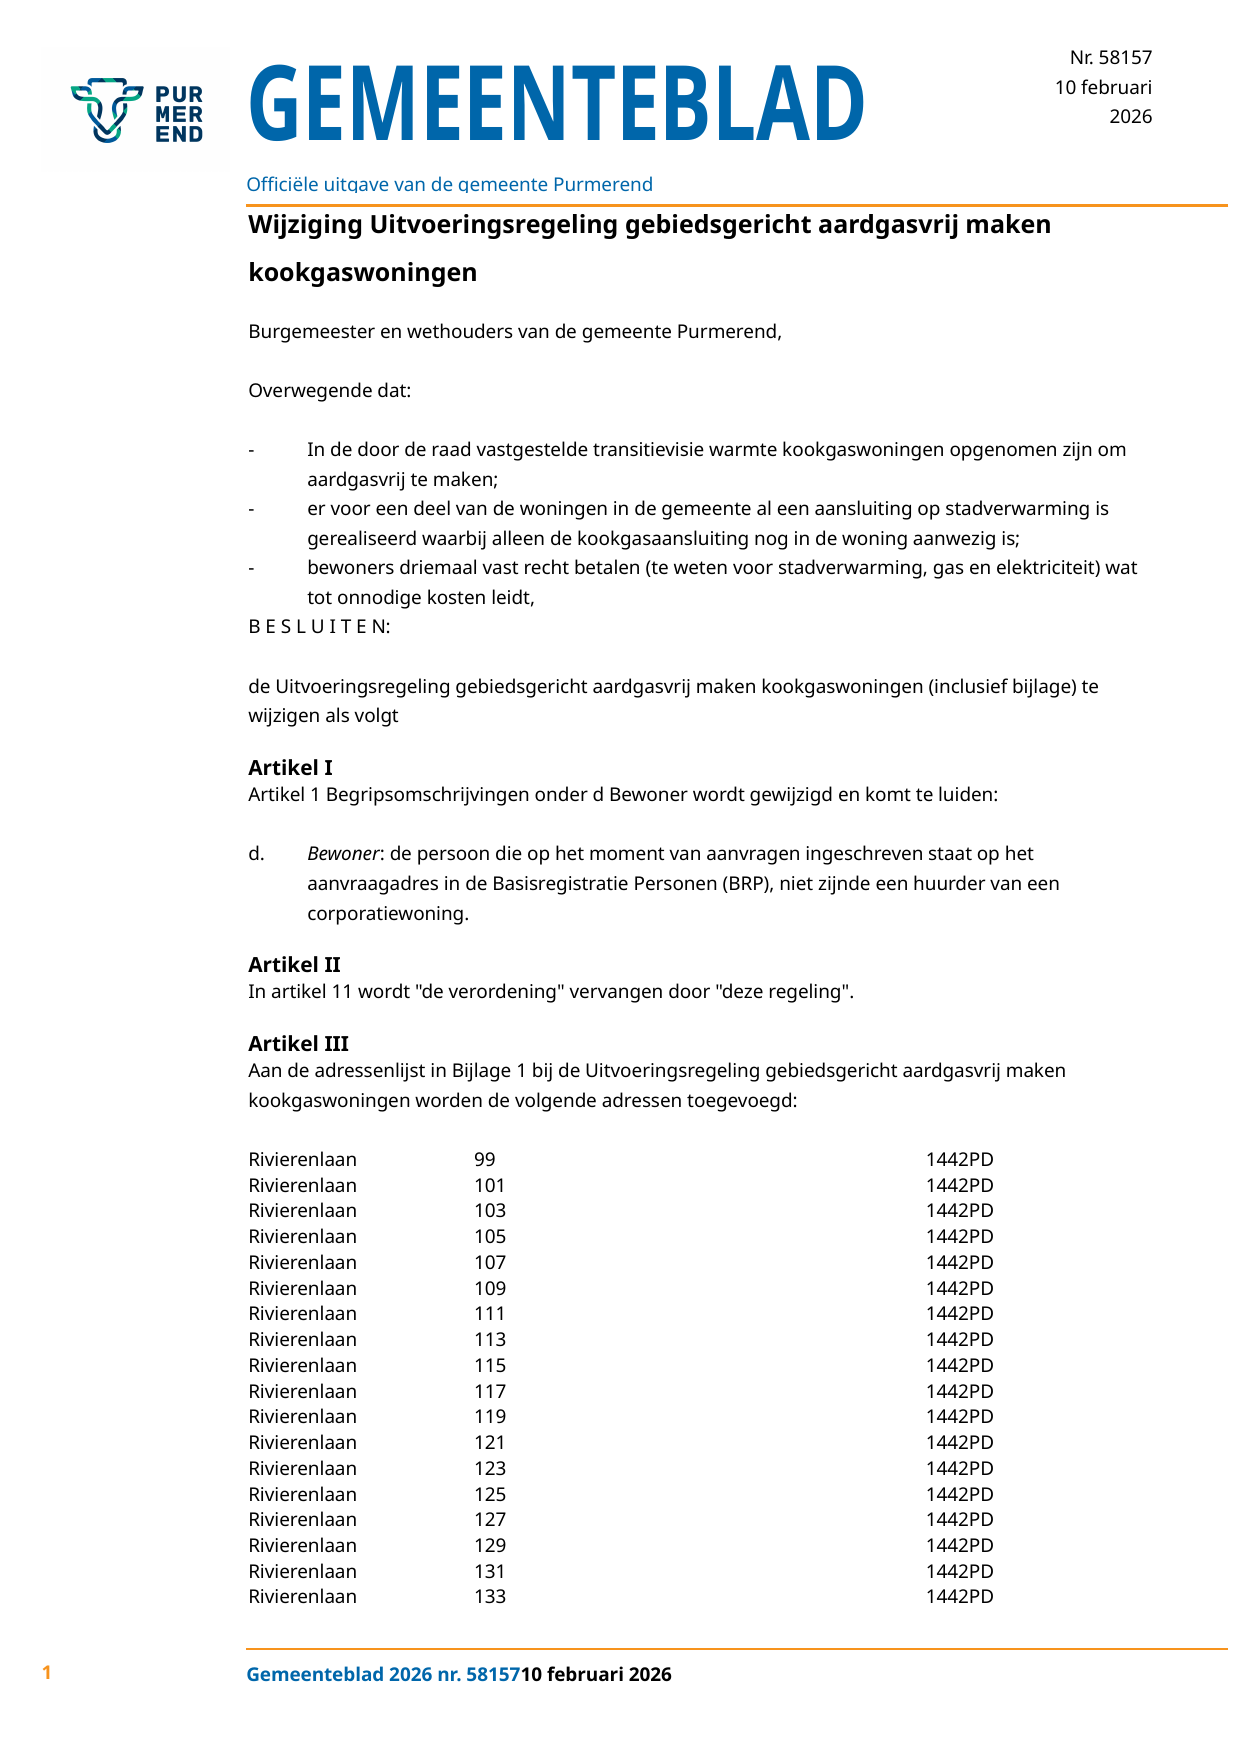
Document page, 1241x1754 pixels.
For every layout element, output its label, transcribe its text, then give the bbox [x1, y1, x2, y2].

table_cell 105 [474, 1224, 700, 1249]
table_cell Rivierenlaan [248, 1326, 474, 1352]
table_cell 1442PD [926, 1481, 1152, 1506]
table_cell 129 [474, 1532, 700, 1558]
table_cell 1442PD [926, 1172, 1152, 1198]
table_cell 1442PD [926, 1584, 1152, 1609]
table_cell 127 [474, 1506, 700, 1532]
table_cell Rivierenlaan [248, 1532, 474, 1558]
table_cell Rivierenlaan [248, 1352, 474, 1378]
table_cell 101 [474, 1172, 700, 1198]
table_cell [700, 1249, 926, 1275]
table_cell Rivierenlaan [248, 1584, 474, 1609]
text Artikel II [248, 950, 1152, 978]
table_cell 1442PD [926, 1352, 1152, 1378]
table_cell 107 [474, 1249, 700, 1275]
text Aan de adressenlijst in Bijlage 1 bij de Uitvoeringsregeling gebiedsgericht aardgasvrij maken kookgaswoningen worden de volgende adressen toegevoegd: [248, 1057, 1152, 1113]
table_header 1442PD [926, 1146, 1152, 1172]
table_cell 1442PD [926, 1455, 1152, 1481]
table_header Rivierenlaan [248, 1146, 474, 1172]
table_cell 1442PD [926, 1404, 1152, 1429]
table_cell Rivierenlaan [248, 1506, 474, 1532]
list In de door de raad vastgestelde transitievisie warmte kookgaswoningen opgenomen zijn om aardgasvrij te maken; [248, 436, 1152, 492]
text Burgemeester en wethouders van de gemeente Purmerend, [248, 318, 1152, 344]
table_cell 1442PD [926, 1532, 1152, 1558]
table_cell 131 [474, 1558, 700, 1584]
table_cell [700, 1198, 926, 1223]
table_cell 1442PD [926, 1429, 1152, 1455]
table_cell [700, 1532, 926, 1558]
table_cell Rivierenlaan [248, 1275, 474, 1301]
table_cell 115 [474, 1352, 700, 1378]
table_cell Rivierenlaan [248, 1429, 474, 1455]
table_cell [700, 1455, 926, 1481]
list bewoners driemaal vast recht betalen (te weten voor stadverwarming, gas en elektriciteit) wat tot onnodige kosten leidt, [248, 554, 1152, 610]
table_cell 119 [474, 1404, 700, 1429]
table_cell 1442PD [926, 1275, 1152, 1301]
list er voor een deel van de woningen in de gemeente al een aansluiting op stadverwarming is gerealiseerd waarbij alleen de kookgasaansluiting nog in de woning aanwezig is; [248, 495, 1152, 551]
table_cell 1442PD [926, 1326, 1152, 1352]
table_header 99 [474, 1146, 700, 1172]
table_cell 113 [474, 1326, 700, 1352]
table_cell 1442PD [926, 1506, 1152, 1532]
table_cell [700, 1506, 926, 1532]
table_cell 1442PD [926, 1558, 1152, 1584]
table_cell 1442PD [926, 1301, 1152, 1326]
table_cell [700, 1326, 926, 1352]
table_cell [700, 1275, 926, 1301]
table_cell [700, 1352, 926, 1378]
table_header [700, 1146, 926, 1172]
table_cell [700, 1172, 926, 1198]
table_cell Rivierenlaan [248, 1198, 474, 1223]
table_cell Rivierenlaan [248, 1558, 474, 1584]
table_cell Rivierenlaan [248, 1172, 474, 1198]
table_cell 109 [474, 1275, 700, 1301]
text de Uitvoeringsregeling gebiedsgericht aardgasvrij maken kookgaswoningen (inclusief bijlage) te wijzigen als volgt [248, 673, 1152, 728]
picture [41, 47, 231, 172]
table_cell [700, 1224, 926, 1249]
text Artikel I [248, 753, 1152, 781]
text Artikel III [248, 1029, 1152, 1057]
table_cell 1442PD [926, 1224, 1152, 1249]
text Artikel 1 Begripsomschrijvingen onder d Bewoner wordt gewijzigd en komt te luiden: [248, 781, 1152, 807]
table_cell [700, 1481, 926, 1506]
table_cell [700, 1558, 926, 1584]
table_cell [700, 1301, 926, 1326]
table_cell Rivierenlaan [248, 1301, 474, 1326]
table_cell Rivierenlaan [248, 1481, 474, 1506]
table_cell [700, 1429, 926, 1455]
table_cell [700, 1584, 926, 1609]
table_cell Rivierenlaan [248, 1455, 474, 1481]
table_cell 133 [474, 1584, 700, 1609]
text Wijziging Uitvoeringsregeling gebiedsgericht aardgasvrij maken kookgaswoningen [248, 207, 1152, 288]
table_cell Rivierenlaan [248, 1404, 474, 1429]
table_cell [700, 1404, 926, 1429]
table_cell 1442PD [926, 1378, 1152, 1403]
table_cell 111 [474, 1301, 700, 1326]
table_cell 1442PD [926, 1249, 1152, 1275]
list Bewoner: de persoon die op het moment van aanvragen ingeschreven staat op het aanvraagadres in de Basisregistratie Personen (BRP), niet zijnde een huurder van een corporatiewoning. [248, 841, 1152, 925]
table_cell Rivierenlaan [248, 1378, 474, 1403]
text Overwegende dat: [248, 377, 1152, 403]
table_cell 117 [474, 1378, 700, 1403]
table_cell 103 [474, 1198, 700, 1223]
table_cell Rivierenlaan [248, 1224, 474, 1249]
table_cell Rivierenlaan [248, 1249, 474, 1275]
table_cell 125 [474, 1481, 700, 1506]
table_cell 123 [474, 1455, 700, 1481]
text In artikel 11 wordt "de verordening" vervangen door "deze regeling". [248, 978, 1152, 1004]
text B E S L U I T E N: [248, 614, 1152, 639]
table_cell 121 [474, 1429, 700, 1455]
table_cell 1442PD [926, 1198, 1152, 1223]
table_cell [700, 1378, 926, 1403]
